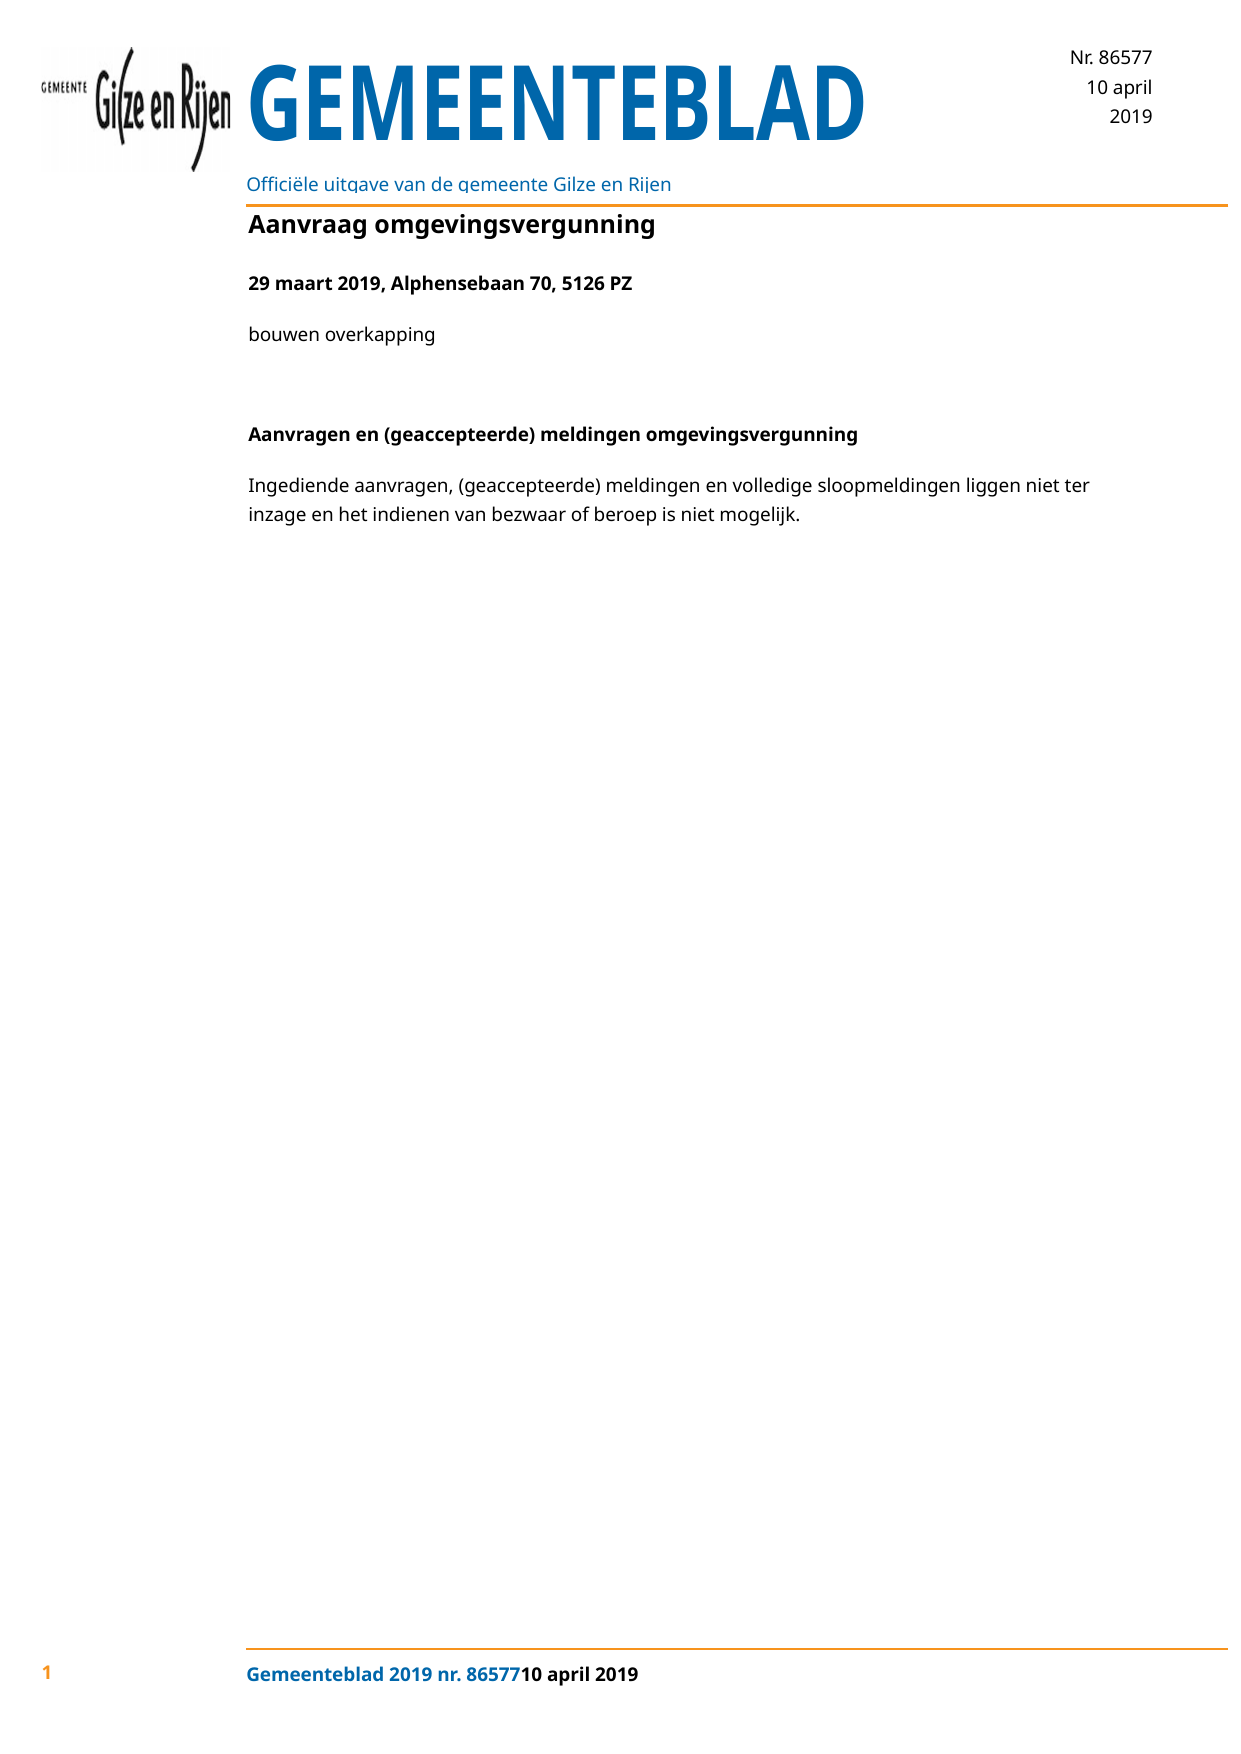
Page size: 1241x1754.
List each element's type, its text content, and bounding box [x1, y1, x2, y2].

text 29 maart 2019, Alphensebaan 70, 5126 PZ [248, 270, 1152, 296]
text bouwen overkapping [248, 321, 1152, 346]
text Aanvraag omgevingsvergunning [248, 207, 1152, 241]
text Ingediende aanvragen, (geaccepteerde) meldingen en volledige sloopmeldingen liggen niet ter inzage en het indienen van bezwaar of beroep is niet mogelijk. [248, 472, 1152, 527]
text Aanvragen en (geaccepteerde) meldingen omgevingsvergunning [248, 422, 1152, 447]
picture [41, 47, 231, 172]
